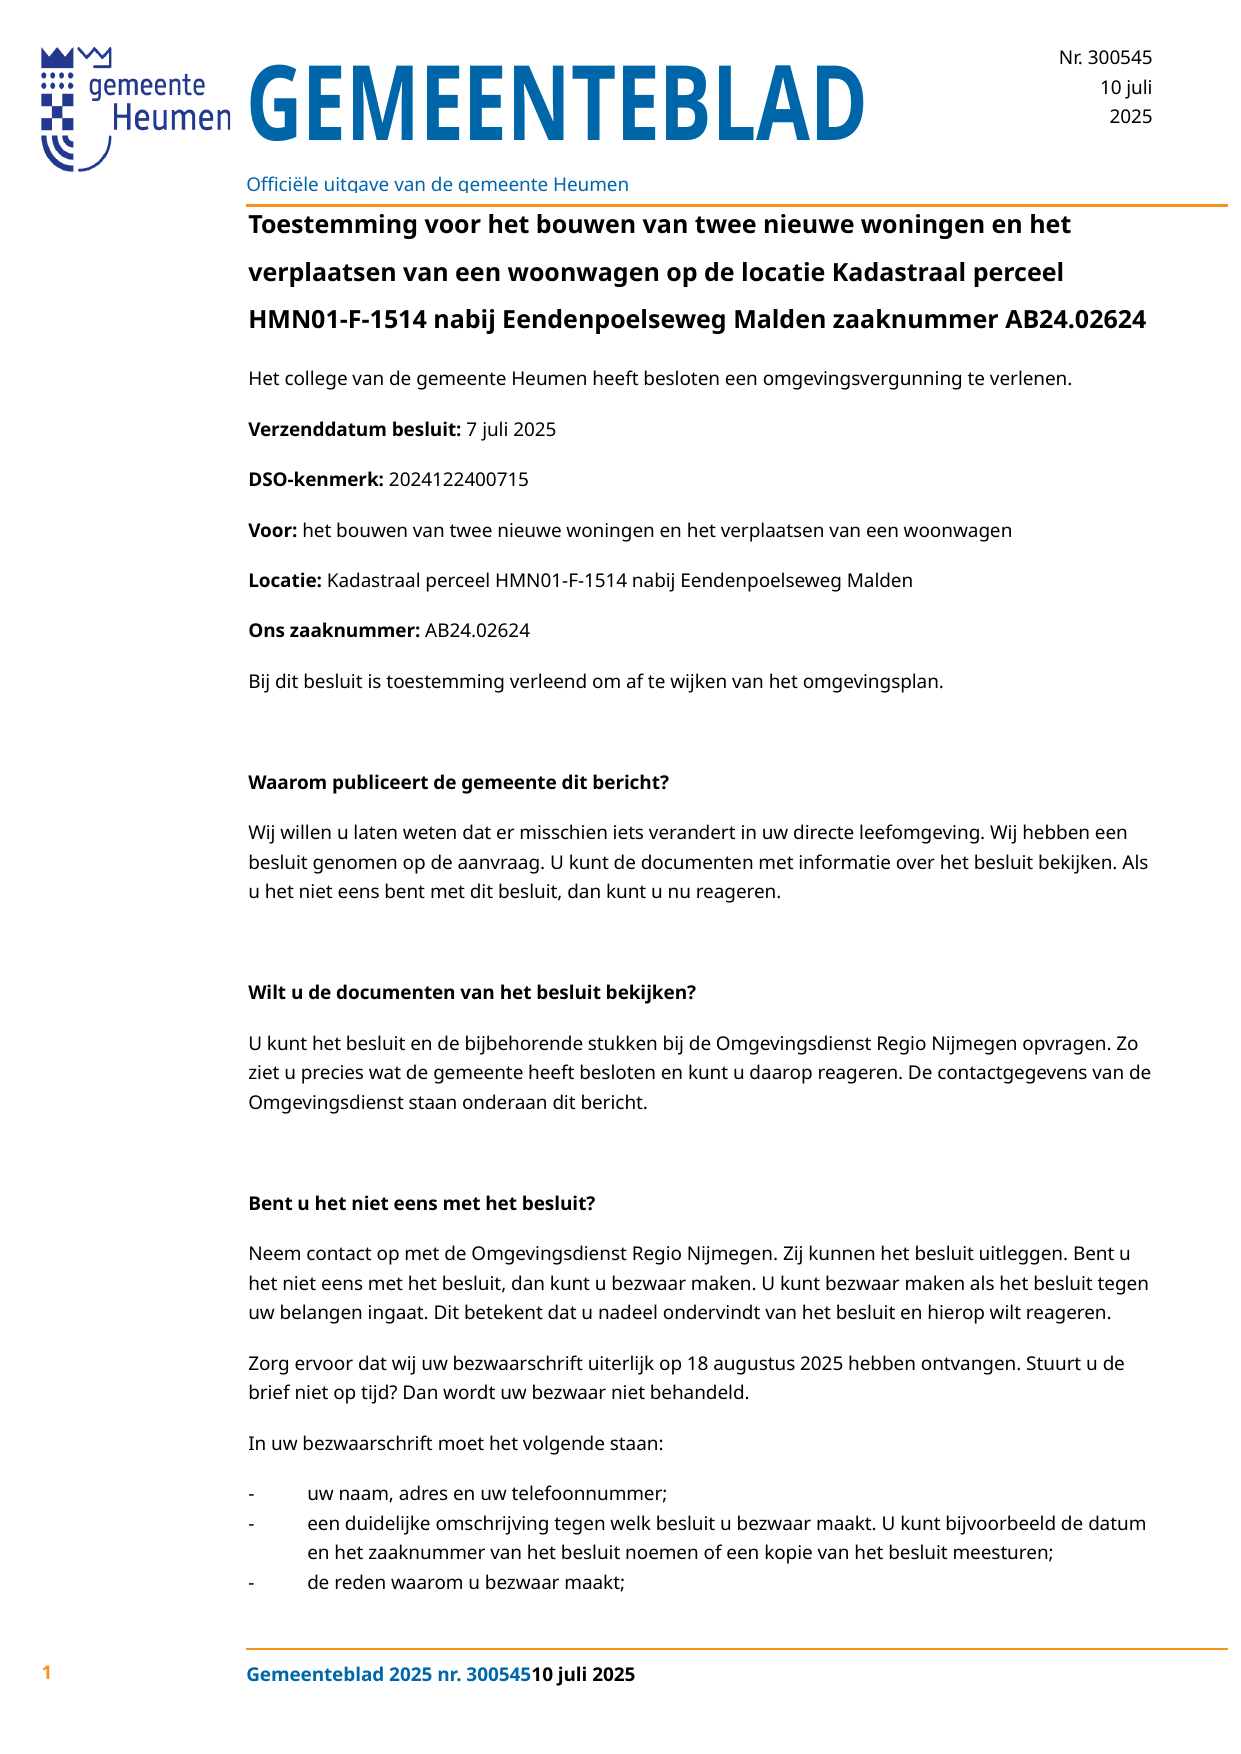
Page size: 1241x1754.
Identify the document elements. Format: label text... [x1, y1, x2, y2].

list de reden waarom u bezwaar maakt; [248, 1569, 1152, 1594]
text Voor: het bouwen van twee nieuwe woningen en het verplaatsen van een woonwagen [248, 517, 1152, 542]
text Bij dit besluit is toestemming verleend om af te wijken van het omgevingsplan. [248, 668, 1152, 694]
text In uw bezwaarschrift moet het volgende staan: [248, 1430, 1152, 1455]
text Wilt u de documenten van het besluit bekijken? [248, 979, 1152, 1005]
text U kunt het besluit en de bijbehorende stukken bij de Omgevingsdienst Regio Nijmegen opvragen. Zo ziet u precies wat de gemeente heeft besloten en kunt u daarop reageren. De contactgegevens van de Omgevingsdienst staan onderaan dit bericht. [248, 1030, 1152, 1114]
picture [41, 47, 231, 172]
text Locatie: Kadastraal perceel HMN01-F-1514 nabij Eendenpoelseweg Malden [248, 567, 1152, 593]
text Zorg ervoor dat wij uw bezwaarschrift uiterlijk op 18 augustus 2025 hebben ontvangen. Stuurt u de brief niet op tijd? Dan wordt uw bezwaar niet behandeld. [248, 1350, 1152, 1405]
text Bent u het niet eens met het besluit? [248, 1190, 1152, 1215]
text Het college van de gemeente Heumen heeft besloten een omgevingsvergunning te verlenen. [248, 366, 1152, 391]
list uw naam, adres en uw telefoonnummer; [248, 1480, 1152, 1506]
text DSO-kenmerk: 2024122400715 [248, 466, 1152, 492]
text Waarom publiceert de gemeente dit bericht? [248, 769, 1152, 794]
list een duidelijke omschrijving tegen welk besluit u bezwaar maakt. U kunt bijvoorbeeld de datum en het zaaknummer van het besluit noemen of een kopie van het besluit meesturen; [248, 1510, 1152, 1565]
text Wij willen u laten weten dat er misschien iets verandert in uw directe leefomgeving. Wij hebben een besluit genomen op de aanvraag. U kunt de documenten met informatie over het besluit bekijken. Als u het niet eens bent met dit besluit, dan kunt u nu reageren. [248, 819, 1152, 904]
text Toestemming voor het bouwen van twee nieuwe woningen en het verplaatsen van een woonwagen op de locatie Kadastraal perceel HMN01-F-1514 nabij Eendenpoelseweg Malden zaaknummer AB24.02624 [248, 207, 1152, 336]
text Verzenddatum besluit: 7 juli 2025 [248, 416, 1152, 442]
text Neem contact op met de Omgevingsdienst Regio Nijmegen. Zij kunnen het besluit uitleggen. Bent u het niet eens met het besluit, dan kunt u bezwaar maken. U kunt bezwaar maken als het besluit tegen uw belangen ingaat. Dit betekent dat u nadeel ondervindt van het besluit en hierop wilt reageren. [248, 1240, 1152, 1325]
text Ons zaaknummer: AB24.02624 [248, 618, 1152, 643]
